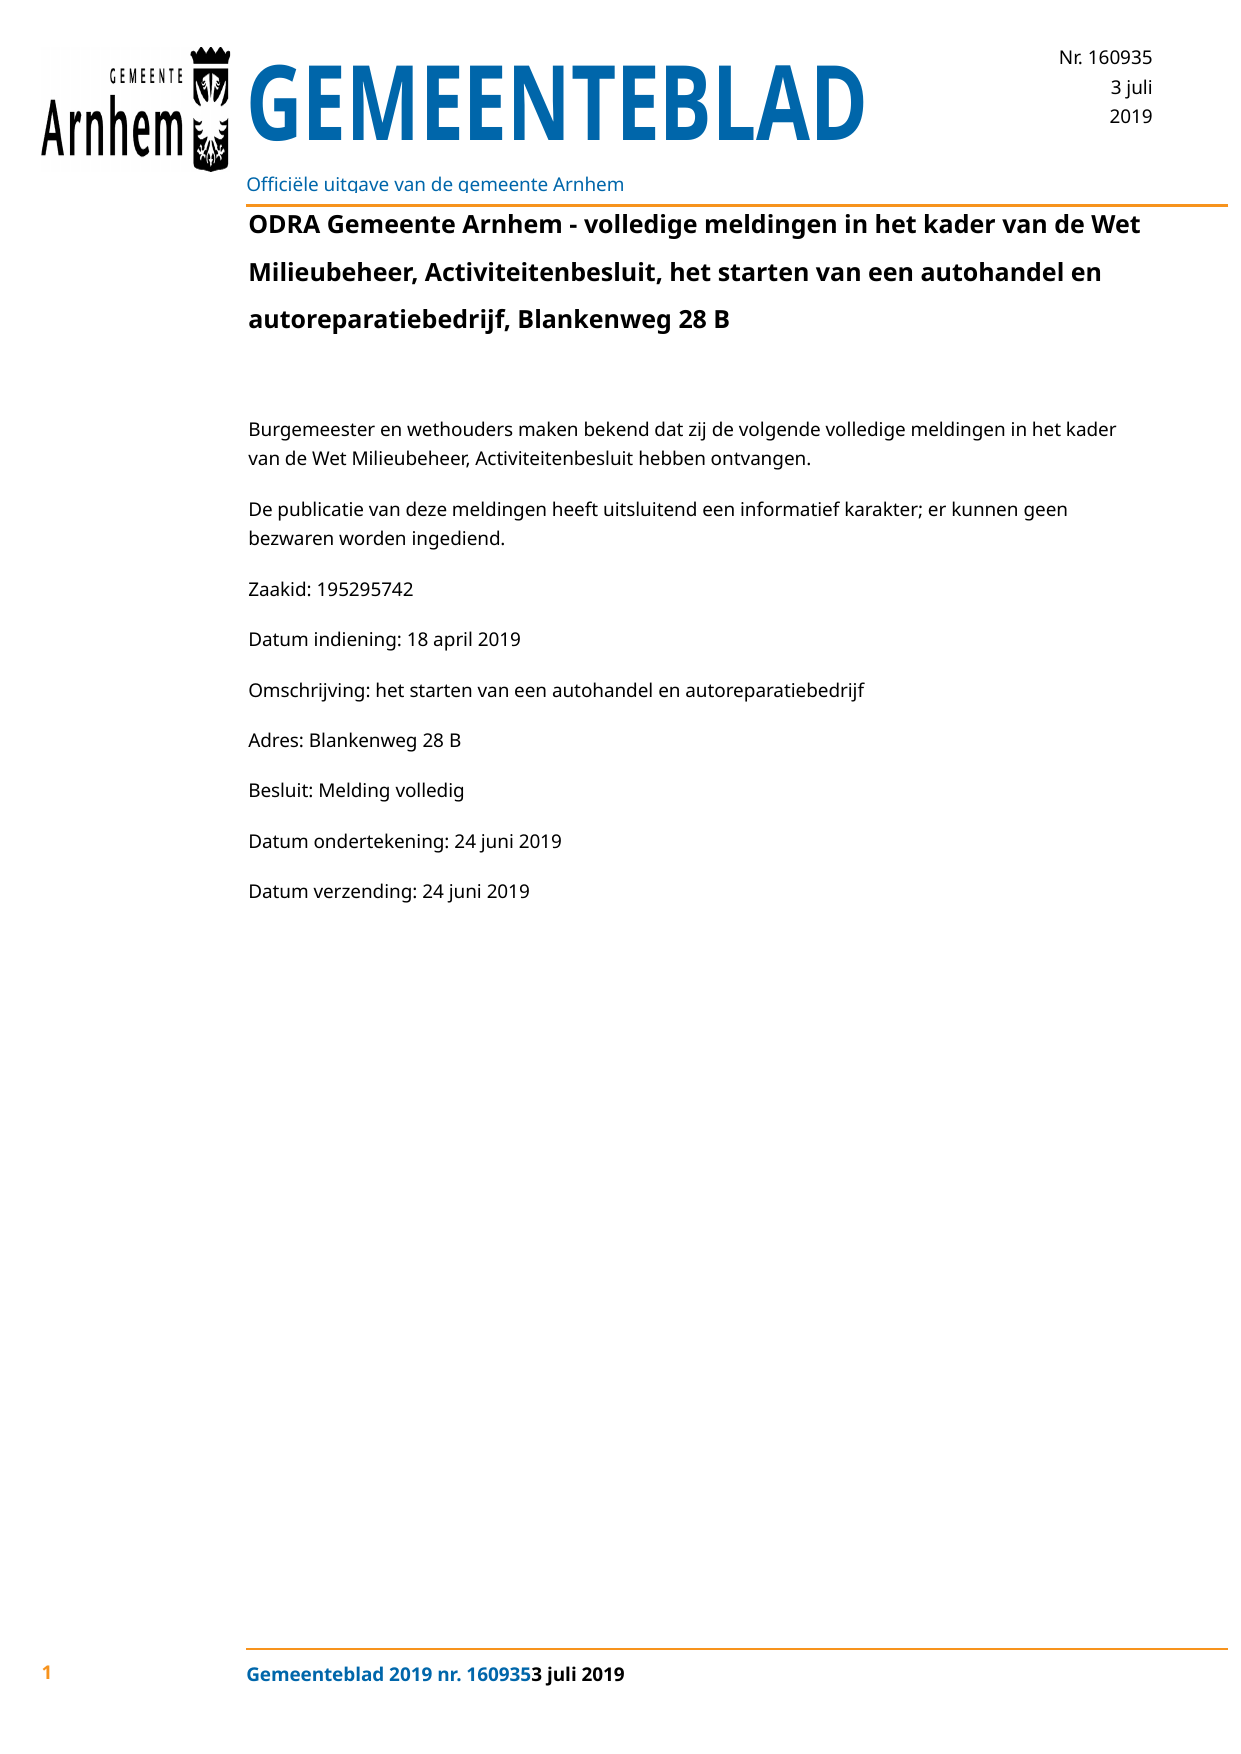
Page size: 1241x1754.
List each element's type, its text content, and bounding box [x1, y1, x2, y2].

picture [41, 47, 231, 172]
text Datum ondertekening: 24 juni 2019 [248, 828, 1152, 854]
text Adres: Blankenweg 28 B [248, 727, 1152, 753]
text Besluit: Melding volledig [248, 778, 1152, 803]
text Omschrijving: het starten van een autohandel en autoreparatiebedrijf [248, 677, 1152, 702]
text Datum indiening: 18 april 2019 [248, 626, 1152, 652]
text ODRA Gemeente Arnhem - volledige meldingen in het kader van de Wet Milieubeheer, Activiteitenbesluit, het starten van een autohandel en autoreparatiebedrijf, Blankenweg 28 B [248, 207, 1152, 336]
text Datum verzending: 24 juni 2019 [248, 878, 1152, 904]
text De publicatie van deze meldingen heeft uitsluitend een informatief karakter; er kunnen geen bezwaren worden ingediend. [248, 496, 1152, 551]
text Zaakid: 195295742 [248, 576, 1152, 602]
text Burgemeester en wethouders maken bekend dat zij de volgende volledige meldingen in het kader van de Wet Milieubeheer, Activiteitenbesluit hebben ontvangen. [248, 416, 1152, 471]
